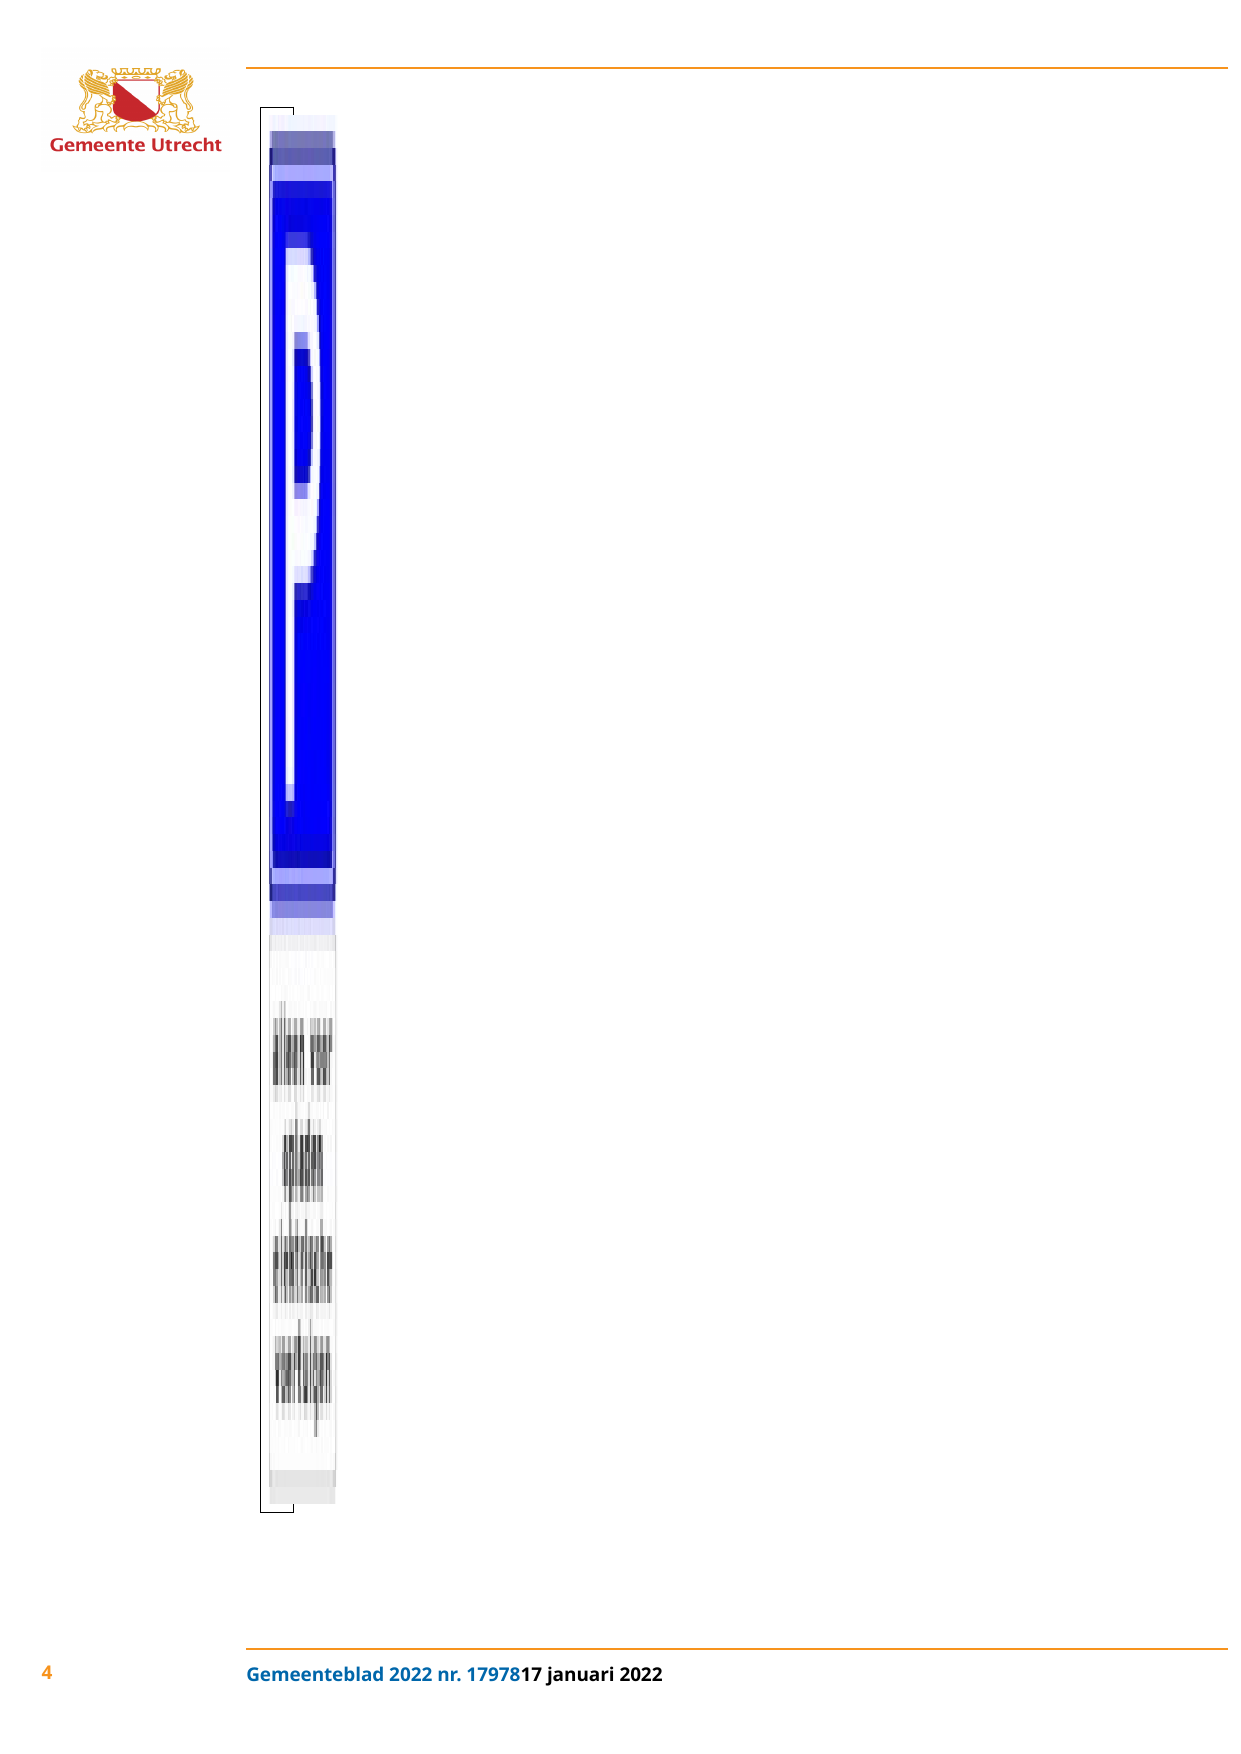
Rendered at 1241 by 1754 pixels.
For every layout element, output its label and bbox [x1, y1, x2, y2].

picture [41, 47, 231, 172]
picture [268, 115, 338, 1504]
